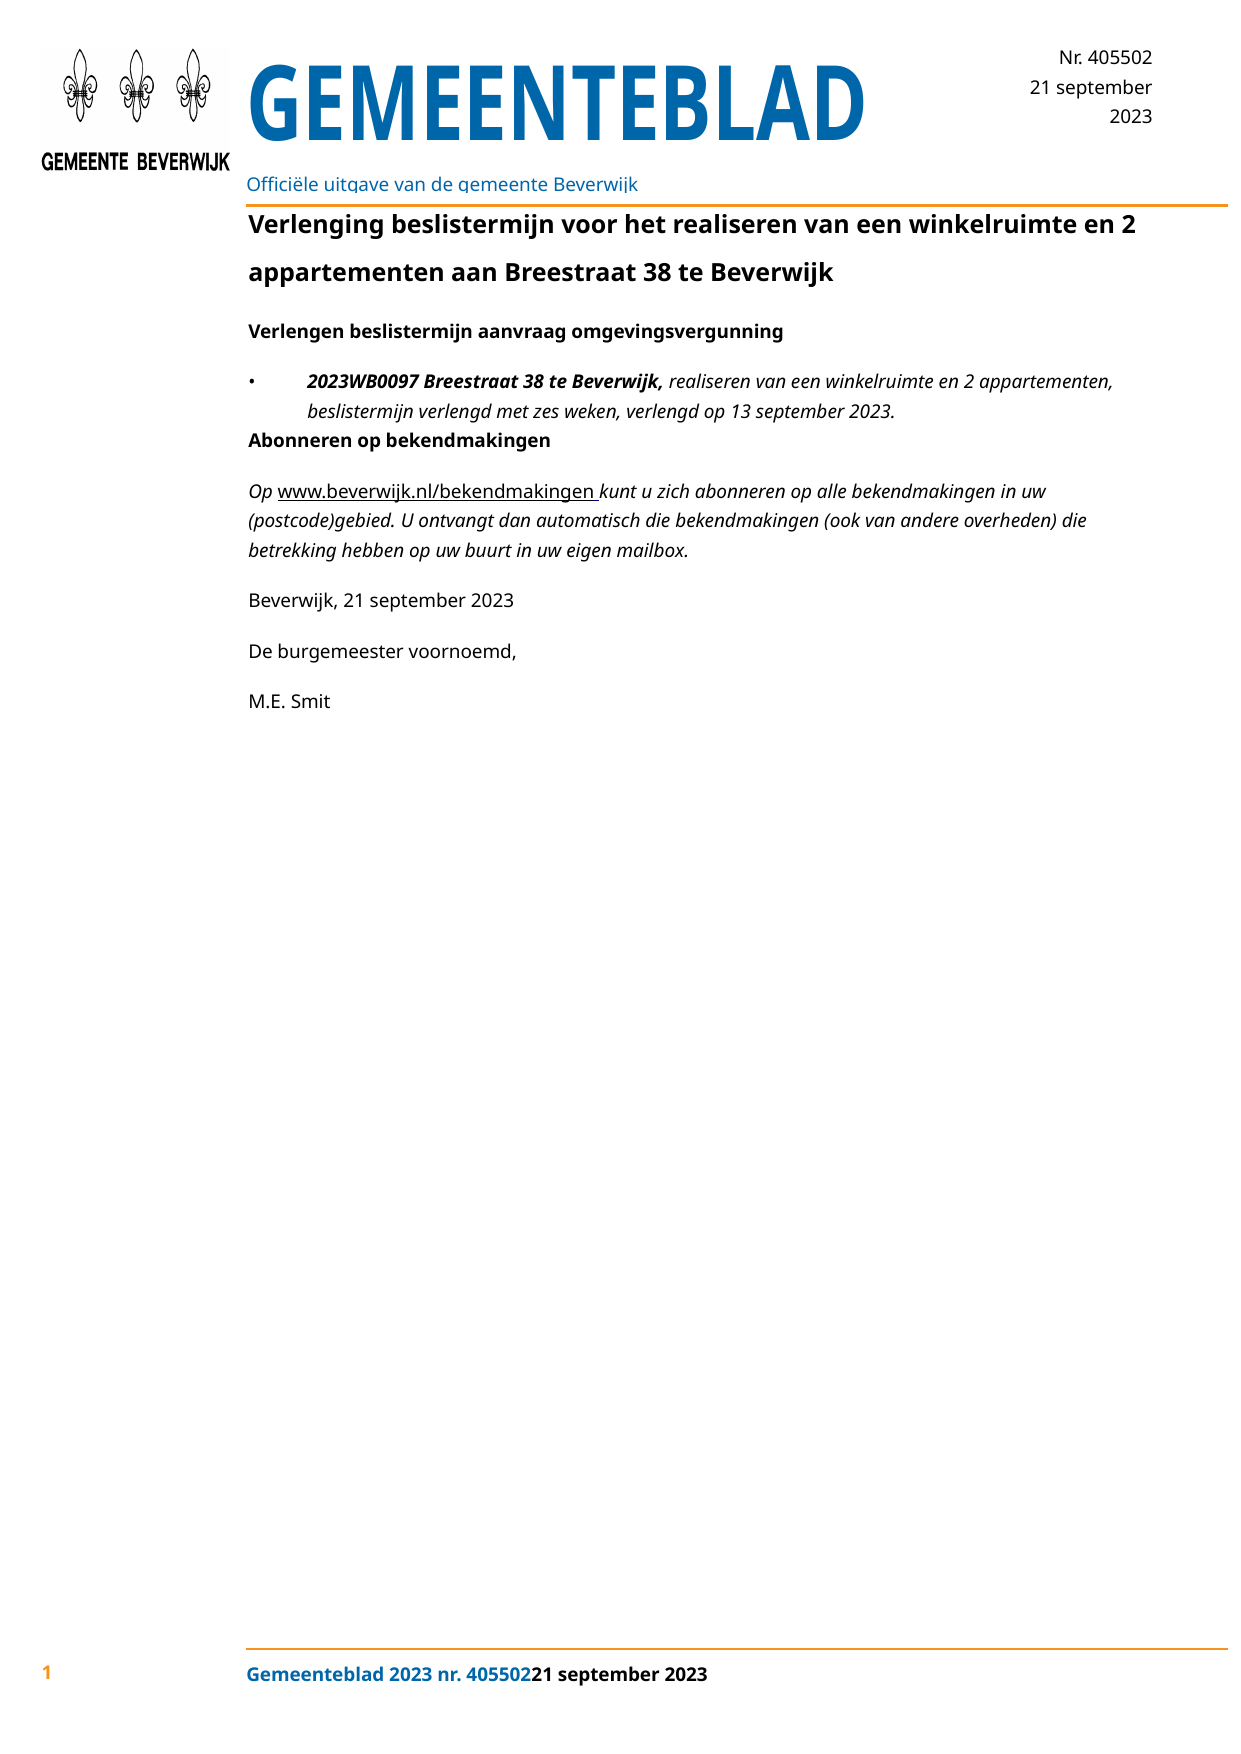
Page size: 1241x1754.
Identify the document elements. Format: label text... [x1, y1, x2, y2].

list 2023WB0097 Breestraat 38 te Beverwijk, realiseren van een winkelruimte en 2 appartementen, beslistermijn verlengd met zes weken, verlengd op 13 september 2023. [248, 368, 1152, 424]
text M.E. Smit [248, 688, 1152, 714]
text Verlengen beslistermijn aanvraag omgevingsvergunning [248, 318, 1152, 344]
text Verlenging beslistermijn voor het realiseren van een winkelruimte en 2 appartementen aan Breestraat 38 te Beverwijk [248, 207, 1152, 288]
picture [41, 47, 231, 172]
text Op www.beverwijk.nl/bekendmakingen kunt u zich abonneren op alle bekendmakingen in uw (postcode)gebied. U ontvangt dan automatisch die bekendmakingen (ook van andere overheden) die betrekking hebben op uw buurt in uw eigen mailbox. [248, 478, 1152, 563]
text Abonneren op bekendmakingen [248, 427, 1152, 453]
text Beverwijk, 21 september 2023 [248, 587, 1152, 613]
text De burgemeester voornoemd, [248, 638, 1152, 664]
